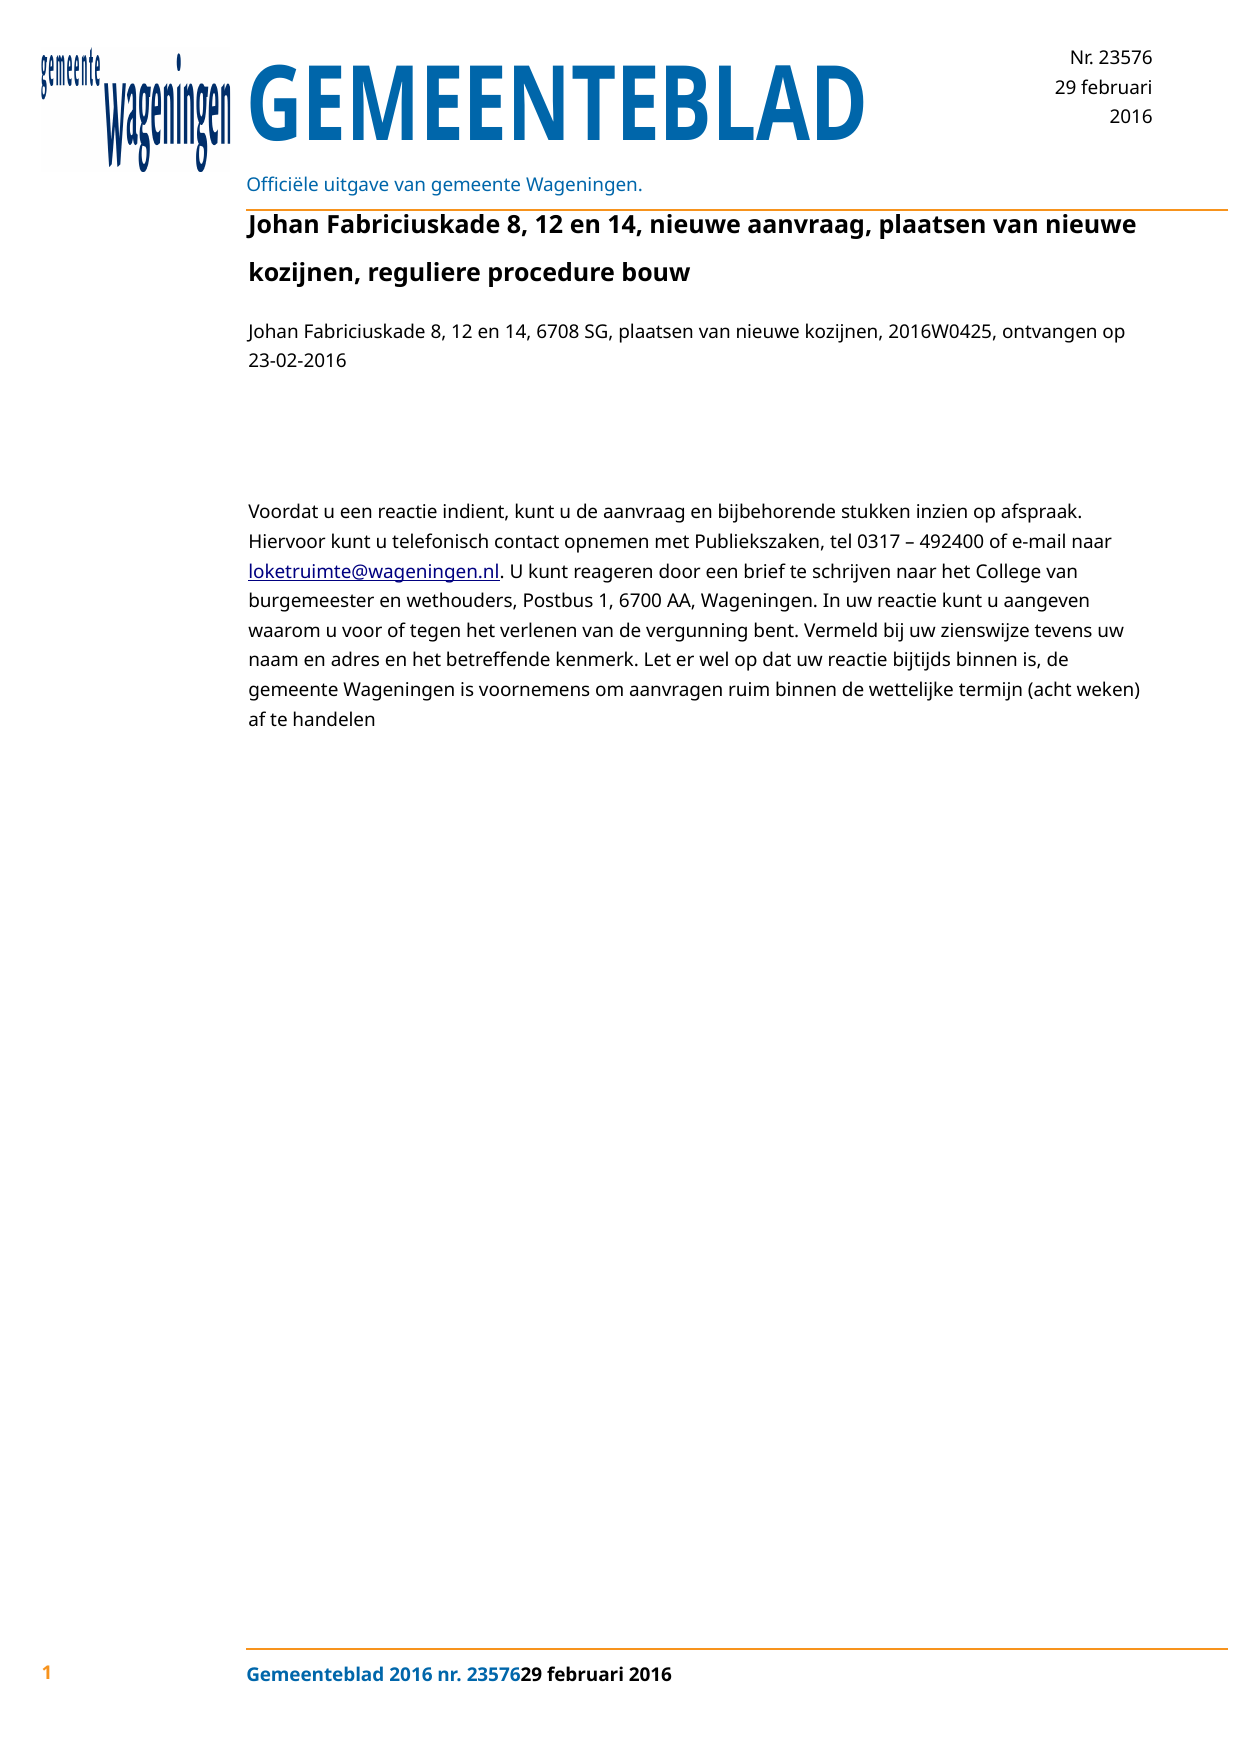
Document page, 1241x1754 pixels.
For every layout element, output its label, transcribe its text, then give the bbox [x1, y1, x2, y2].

text Voordat u een reactie indient, kunt u de aanvraag en bijbehorende stukken inzien op afspraak. Hiervoor kunt u telefonisch contact opnemen met Publiekszaken, tel 0317 – 492400 of e-mail naar loketruimte@wageningen.nl. U kunt reageren door een brief te schrijven naar het College van burgemeester en wethouders, Postbus 1, 6700 AA, Wageningen. In uw reactie kunt u aangeven waarom u voor of tegen het verlenen van de vergunning bent. Vermeld bij uw zienswijze tevens uw naam en adres en het betreffende kenmerk. Let er wel op dat uw reactie bijtijds binnen is, de gemeente Wageningen is voornemens om aanvragen ruim binnen de wettelijke termijn (acht weken) af te handelen [248, 499, 1152, 732]
text Johan Fabriciuskade 8, 12 en 14, nieuwe aanvraag, plaatsen van nieuwe kozijnen, reguliere procedure bouw [248, 211, 1152, 288]
picture [41, 47, 231, 172]
text Johan Fabriciuskade 8, 12 en 14, 6708 SG, plaatsen van nieuwe kozijnen, 2016W0425, ontvangen op 23-02-2016 [248, 318, 1152, 373]
